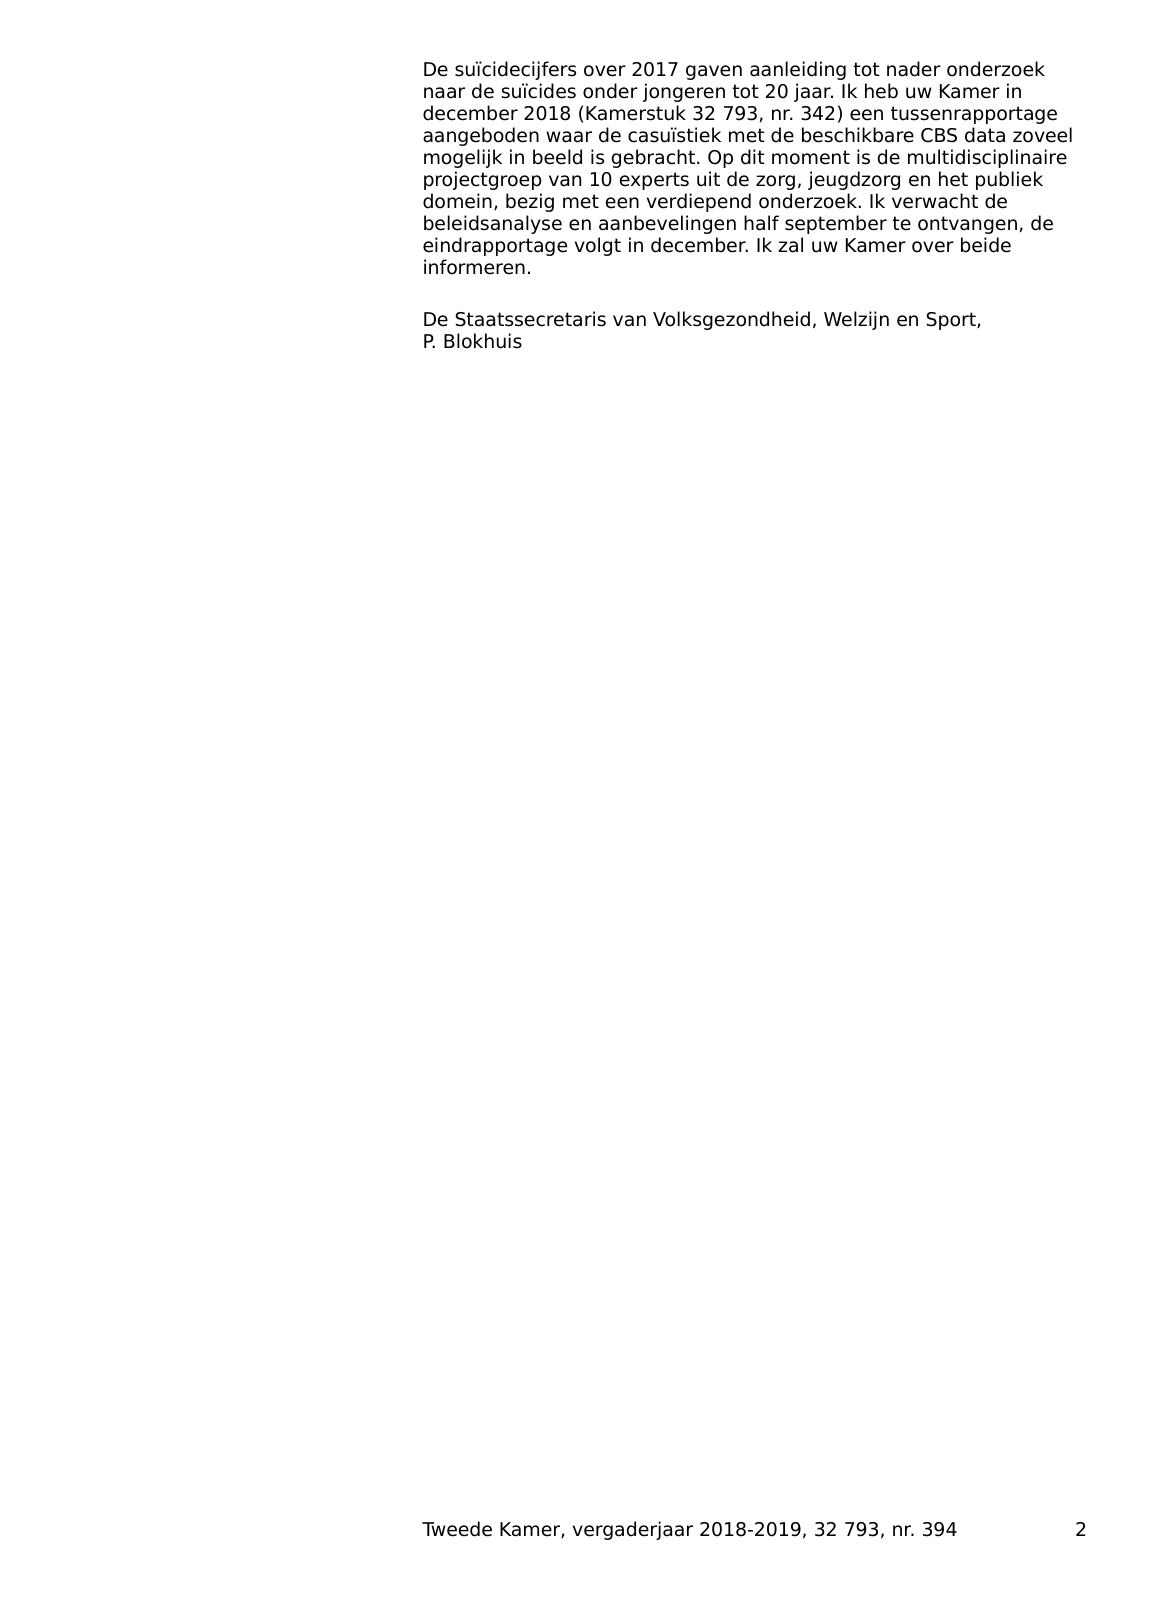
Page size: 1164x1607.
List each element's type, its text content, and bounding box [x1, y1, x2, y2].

text De Staatssecretaris van Volksgezondheid, Welzijn en Sport, P. Blokhuis [422, 309, 1087, 353]
text De suïcidecijfers over 2017 gaven aanleiding tot nader onderzoek naar de suïcides onder jongeren tot 20 jaar. Ik heb uw Kamer in december 2018 (Kamerstuk 32 793, nr. 342) een tussenrapportage aangeboden waar de casuïstiek met de beschikbare CBS data zoveel mogelijk in beeld is gebracht. Op dit moment is de multidisciplinaire projectgroep van 10 experts uit de zorg, jeugdzorg en het publiek domein, bezig met een verdiepend onderzoek. Ik verwacht de beleidsanalyse en aanbevelingen half september te ontvangen, de eindrapportage volgt in december. Ik zal uw Kamer over beide informeren. [422, 59, 1087, 279]
